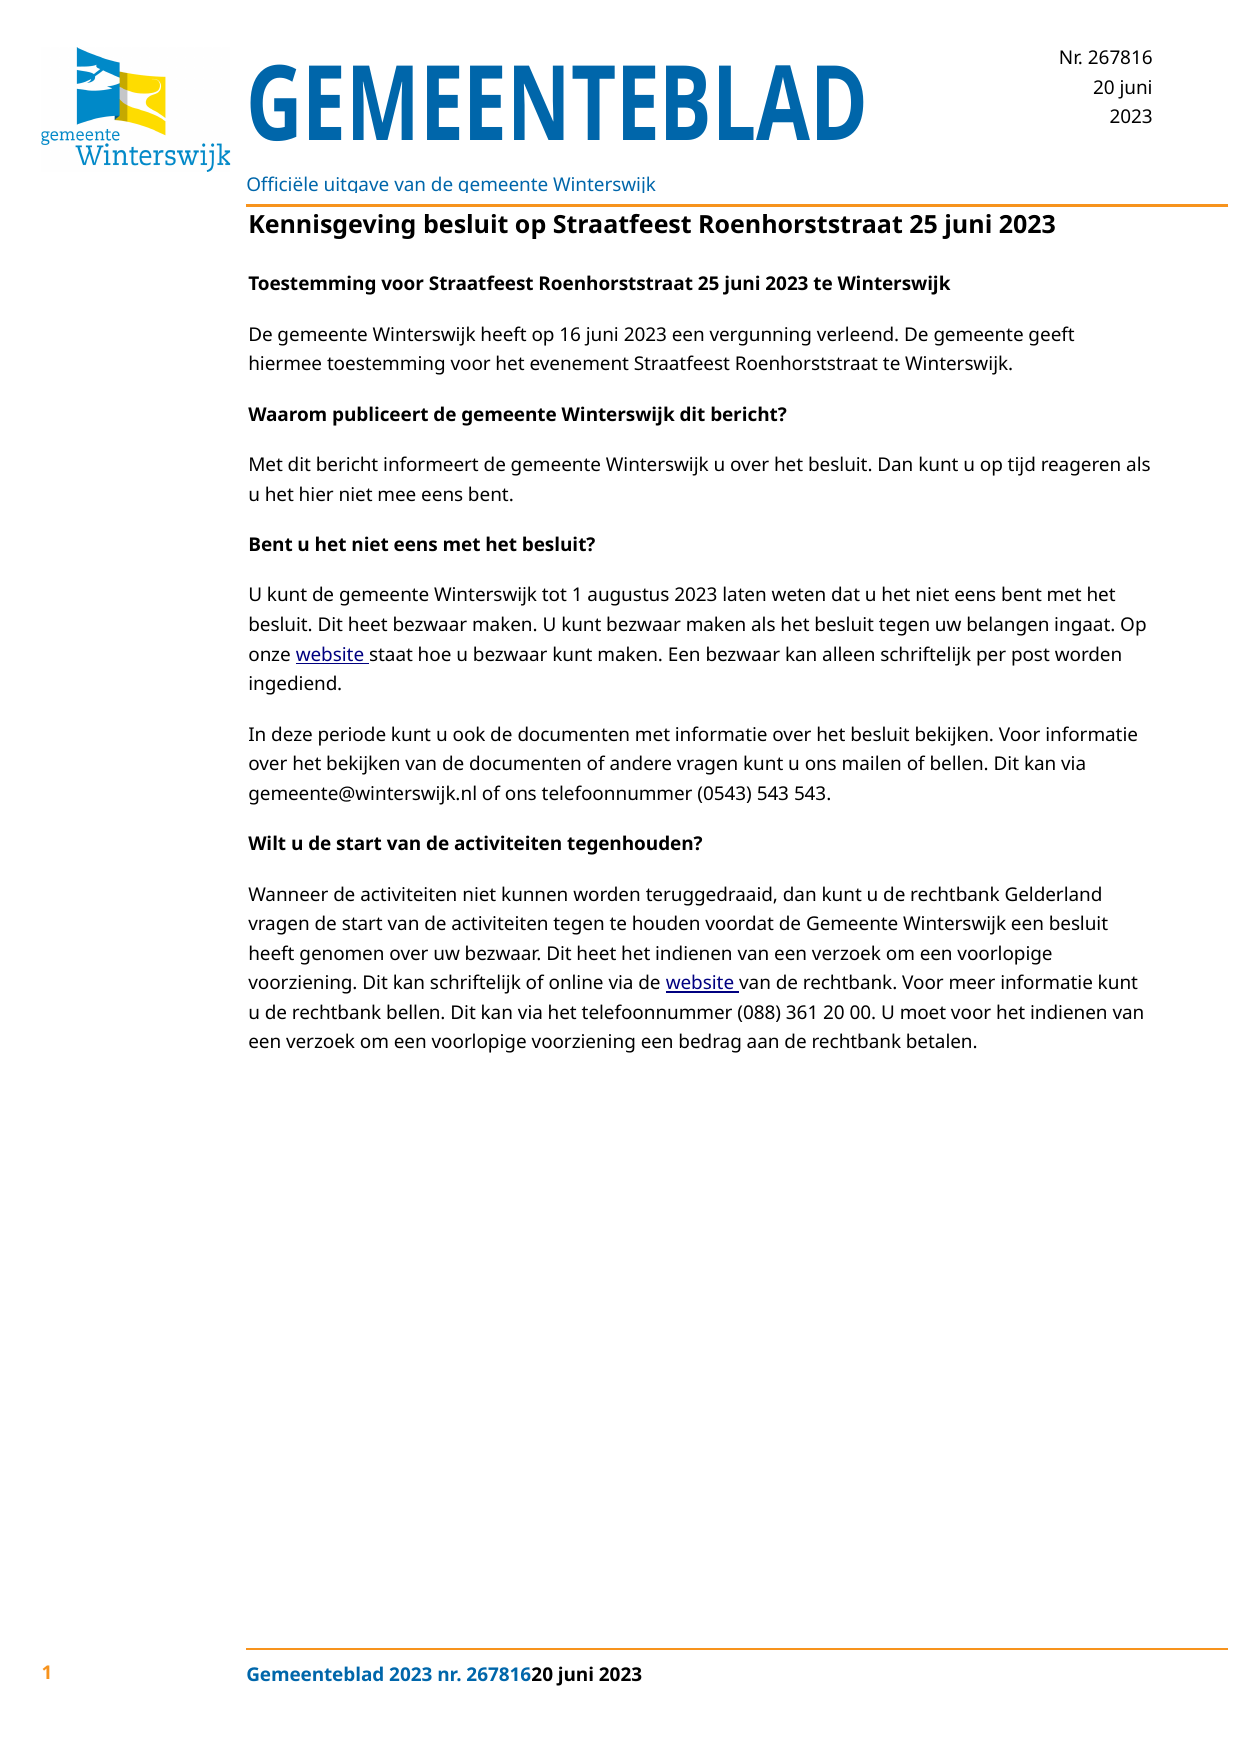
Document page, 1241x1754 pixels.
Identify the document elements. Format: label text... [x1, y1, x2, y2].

text Toestemming voor Straatfeest Roenhorststraat 25 juni 2023 te Winterswijk [248, 270, 1152, 296]
text Waarom publiceert de gemeente Winterswijk dit bericht? [248, 401, 1152, 426]
text U kunt de gemeente Winterswijk tot 1 augustus 2023 laten weten dat u het niet eens bent met het besluit. Dit heet bezwaar maken. U kunt bezwaar maken als het besluit tegen uw belangen ingaat. Op onze website staat hoe u bezwaar kunt maken. Een bezwaar kan alleen schriftelijk per post worden ingediend. [248, 582, 1152, 696]
text De gemeente Winterswijk heeft op 16 juni 2023 een vergunning verleend. De gemeente geeft hiermee toestemming voor het evenement Straatfeest Roenhorststraat te Winterswijk. [248, 321, 1152, 376]
text Wilt u de start van de activiteiten tegenhouden? [248, 830, 1152, 856]
picture [41, 47, 231, 172]
text Wanneer de activiteiten niet kunnen worden teruggedraaid, dan kunt u de rechtbank Gelderland vragen de start van de activiteiten tegen te houden voordat de Gemeente Winterswijk een besluit heeft genomen over uw bezwaar. Dit heet het indienen van een verzoek om een voorlopige voorziening. Dit kan schriftelijk of online via de website van de rechtbank. Voor meer informatie kunt u de rechtbank bellen. Dit kan via het telefoonnummer (088) 361 20 00. U moet voor het indienen van een verzoek om een voorlopige voorziening een bedrag aan de rechtbank betalen. [248, 881, 1152, 1054]
text Met dit bericht informeert de gemeente Winterswijk u over het besluit. Dan kunt u op tijd reageren als u het hier niet mee eens bent. [248, 451, 1152, 506]
text Bent u het niet eens met het besluit? [248, 531, 1152, 557]
text Kennisgeving besluit op Straatfeest Roenhorststraat 25 juni 2023 [248, 207, 1152, 241]
text In deze periode kunt u ook de documenten met informatie over het besluit bekijken. Voor informatie over het bekijken van de documenten of andere vragen kunt u ons mailen of bellen. Dit kan via gemeente@winterswijk.nl of ons telefoonnummer (0543) 543 543. [248, 721, 1152, 806]
picture [225, 153, 231, 162]
